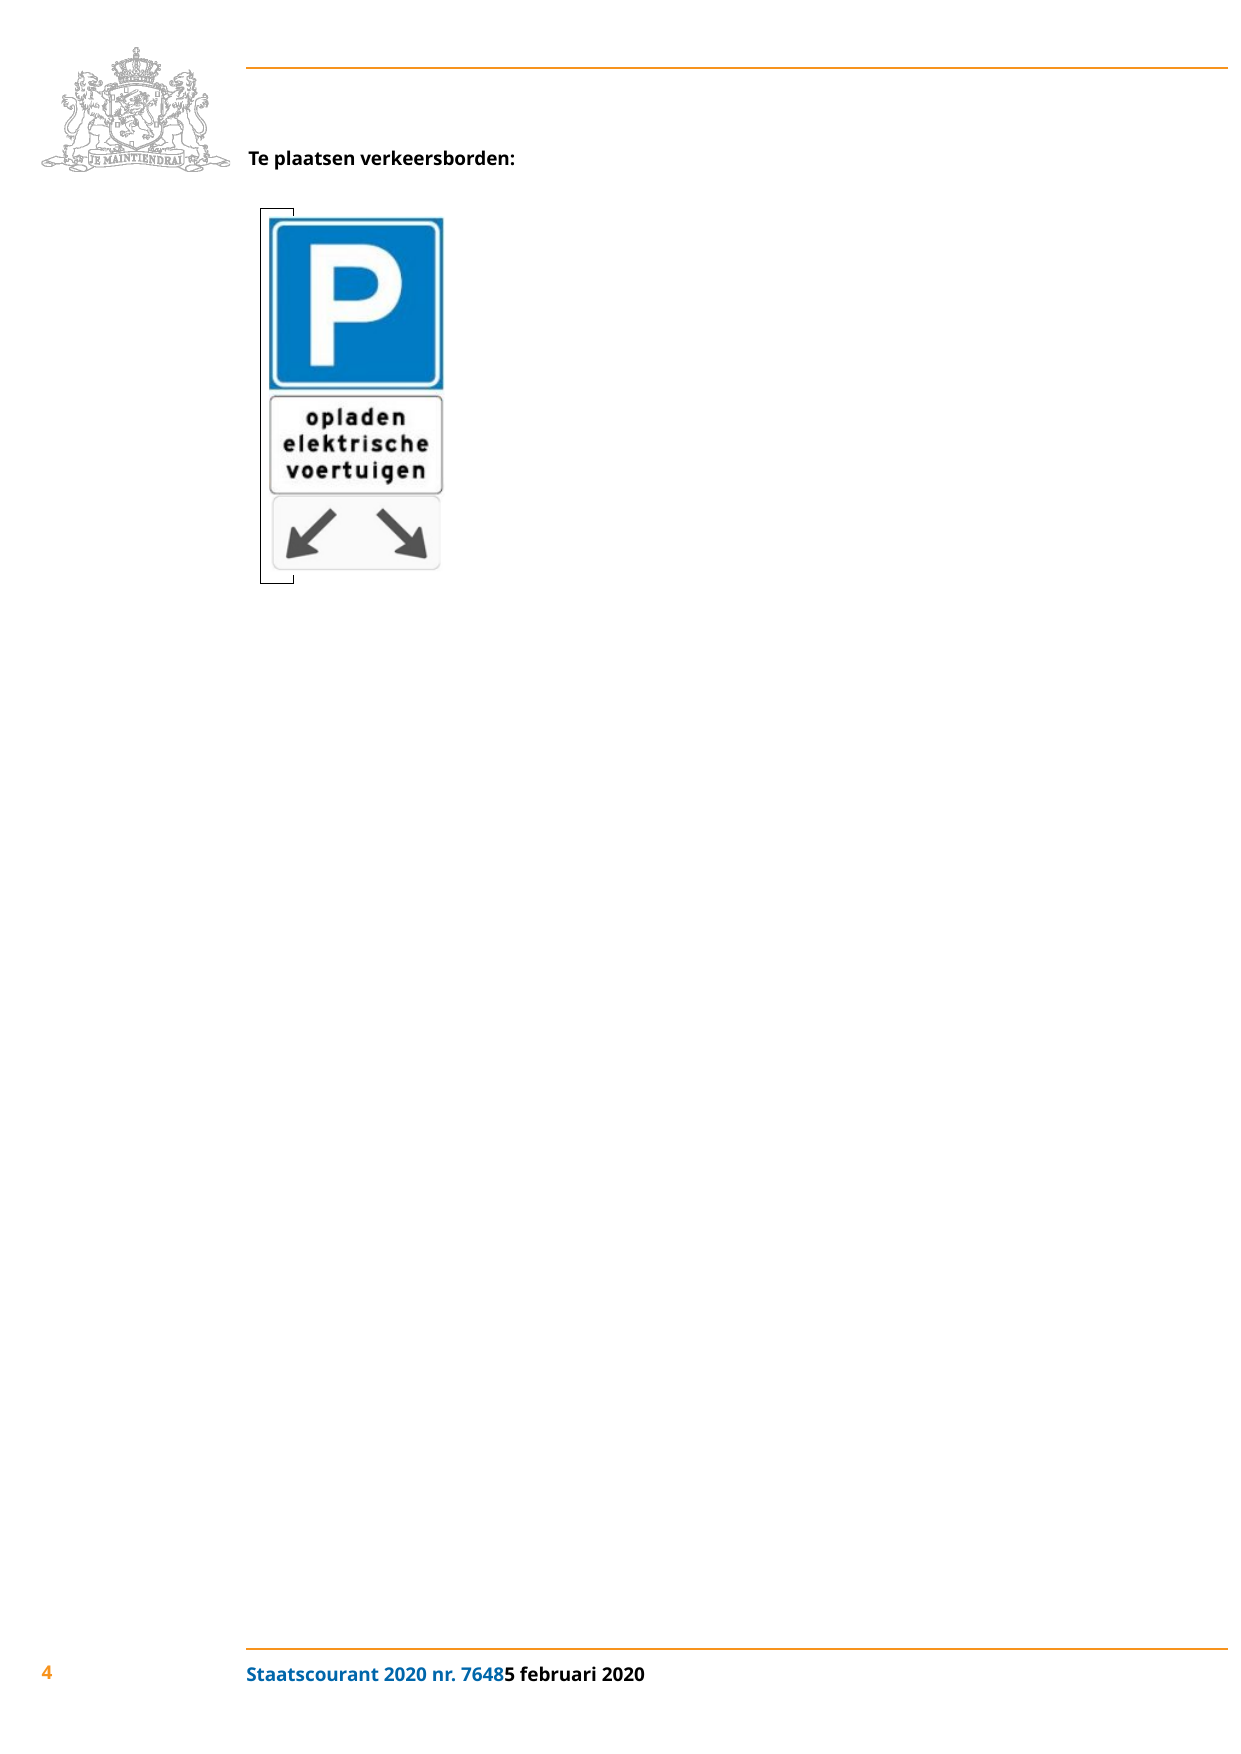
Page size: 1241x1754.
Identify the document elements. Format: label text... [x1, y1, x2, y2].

text Te plaatsen verkeersborden: [248, 145, 1152, 171]
picture [41, 47, 231, 172]
picture [268, 216, 447, 575]
